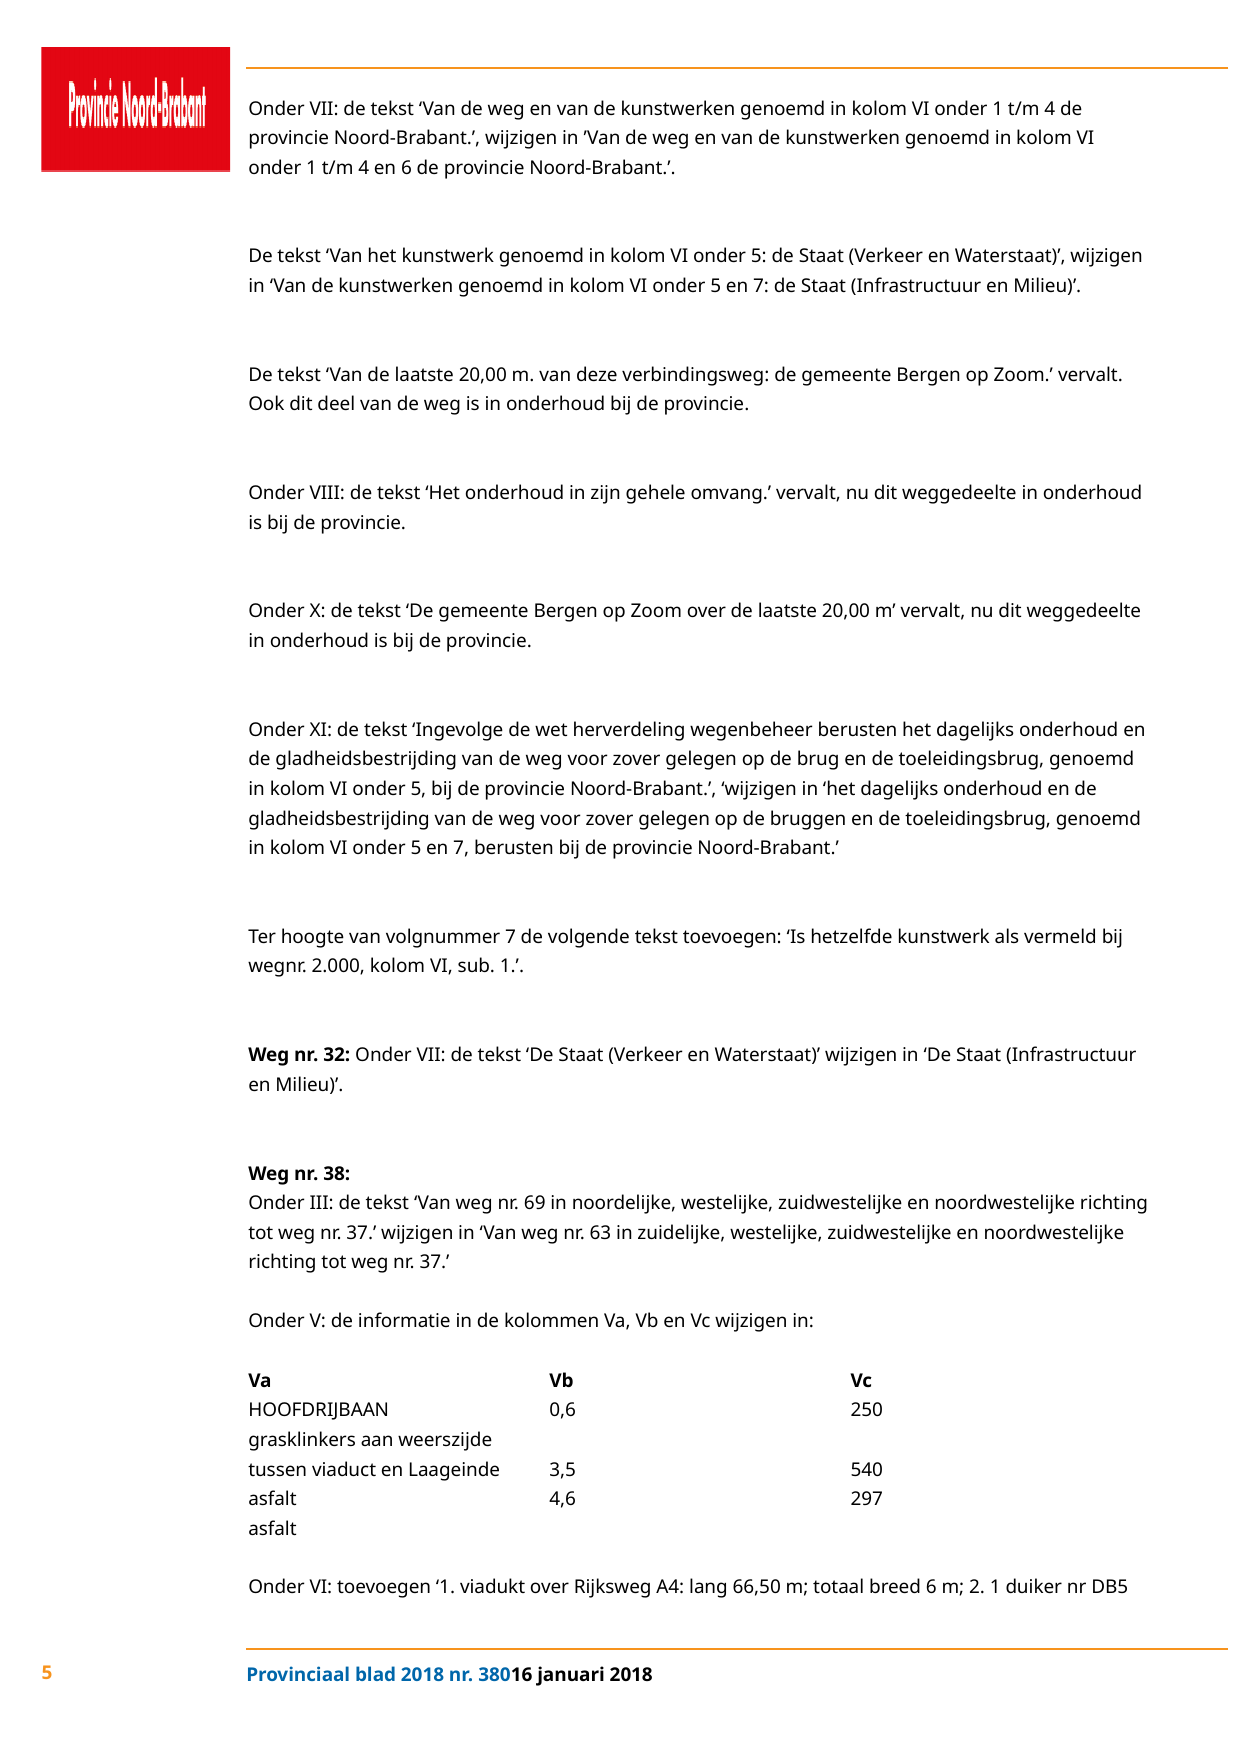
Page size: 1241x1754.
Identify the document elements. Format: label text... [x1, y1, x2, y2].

text Ter hoogte van volgnummer 7 de volgende tekst toevoegen: ‘Is hetzelfde kunstwerk als vermeld bij wegnr. 2.000, kolom VI, sub. 1.’. [248, 923, 1152, 978]
text Onder X: de tekst ‘De gemeente Bergen op Zoom over de laatste 20,00 m’ vervalt, nu dit weggedeelte in onderhoud is bij de provincie. [248, 598, 1152, 653]
text Onder III: de tekst ‘Van weg nr. 69 in noordelijke, westelijke, zuidwestelijke en noordwestelijke richting tot weg nr. 37.’ wijzigen in ‘Van weg nr. 63 in zuidelijke, westelijke, zuidwestelijke en noordwestelijke richting tot weg nr. 37.’ [248, 1189, 1152, 1274]
table_header Vc 250 540 297 [850, 1367, 1152, 1541]
text De tekst ‘Van het kunstwerk genoemd in kolom VI onder 5: de Staat (Verkeer en Waterstaat)’, wijzigen in ‘Van de kunstwerken genoemd in kolom VI onder 5 en 7: de Staat (Infrastructuur en Milieu)’. [248, 243, 1152, 298]
picture [41, 47, 231, 172]
text De tekst ‘Van de laatste 20,00 m. van deze verbindingsweg: de gemeente Bergen op Zoom.’ vervalt. Ook dit deel van de weg is in onderhoud bij de provincie. [248, 361, 1152, 416]
table_header Vb 0,6 3,5 4,6 [549, 1367, 850, 1541]
text Onder XI: de tekst ‘Ingevolge de wet herverdeling wegenbeheer berusten het dagelijks onderhoud en de gladheidsbestrijding van de weg voor zover gelegen op de brug en de toeleidingsbrug, genoemd in kolom VI onder 5, bij de provincie Noord-Brabant.’, ‘wijzigen in ‘het dagelijks onderhoud en de gladheidsbestrijding van de weg voor zover gelegen op de bruggen en de toeleidingsbrug, genoemd in kolom VI onder 5 en 7, berusten bij de provincie Noord-Brabant.’ [248, 716, 1152, 860]
table_header Va HOOFDRIJBAAN grasklinkers aan weerszijde tussen viaduct en Laageinde asfalt asfalt [248, 1367, 549, 1541]
text Weg nr. 32: Onder VII: de tekst ‘De Staat (Verkeer en Waterstaat)’ wijzigen in ‘De Staat (Infrastructuur en Milieu)’. [248, 1041, 1152, 1097]
text Onder VIII: de tekst ‘Het onderhoud in zijn gehele omvang.’ vervalt, nu dit weggedeelte in onderhoud is bij de provincie. [248, 479, 1152, 535]
text Onder V: de informatie in de kolommen Va, Vb en Vc wijzigen in: [248, 1308, 1152, 1333]
text Weg nr. 38: [248, 1160, 1152, 1186]
text Onder VII: de tekst ‘Van de weg en van de kunstwerken genoemd in kolom VI onder 1 t/m 4 de provincie Noord-Brabant.’, wijzigen in ’Van de weg en van de kunstwerken genoemd in kolom VI onder 1 t/m 4 en 6 de provincie Noord-Brabant.’. [248, 95, 1152, 180]
text Onder VI: toevoegen ‘1. viadukt over Rijksweg A4: lang 66,50 m; totaal breed 6 m; 2. 1 duiker nr DB5 [248, 1573, 1152, 1599]
